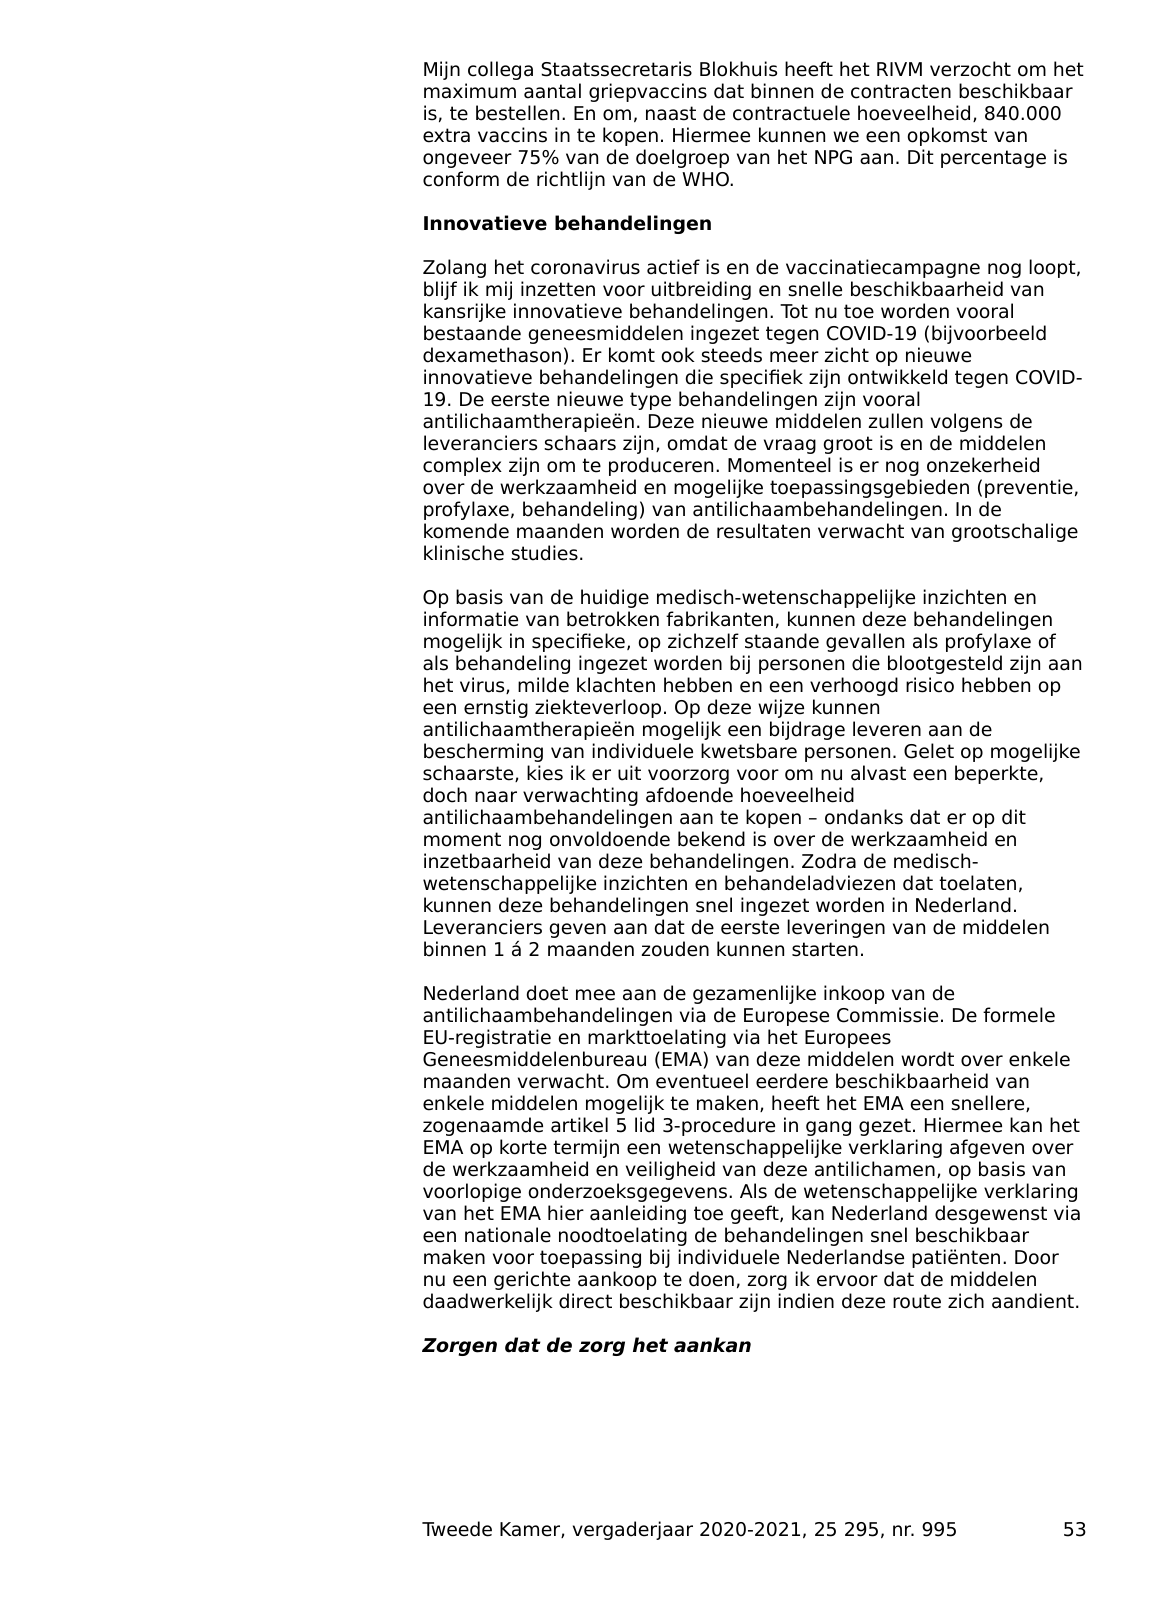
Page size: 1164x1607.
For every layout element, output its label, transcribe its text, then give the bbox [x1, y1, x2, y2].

subtitle Innovatieve behandelingen [422, 213, 1087, 235]
text Nederland doet mee aan de gezamenlijke inkoop van de antilichaambehandelingen via de Europese Commissie. De formele EU-registratie en markttoelating via het Europees Geneesmiddelenbureau (EMA) van deze middelen wordt over enkele maanden verwacht. Om eventueel eerdere beschikbaarheid van enkele middelen mogelijk te maken, heeft het EMA een snellere, zogenaamde artikel 5 lid 3-procedure in gang gezet. Hiermee kan het EMA op korte termijn een wetenschappelijke verklaring afgeven over de werkzaamheid en veiligheid van deze antilichamen, op basis van voorlopige onderzoeksgegevens. Als de wetenschappelijke verklaring van het EMA hier aanleiding toe geeft, kan Nederland desgewenst via een nationale noodtoelating de behandelingen snel beschikbaar maken voor toepassing bij individuele Nederlandse patiënten. Door nu een gerichte aankoop te doen, zorg ik ervoor dat de middelen daadwerkelijk direct beschikbaar zijn indien deze route zich aandient. [422, 983, 1087, 1313]
text Mijn collega Staatssecretaris Blokhuis heeft het RIVM verzocht om het maximum aantal griepvaccins dat binnen de contracten beschikbaar is, te bestellen. En om, naast de contractuele hoeveelheid, 840.000 extra vaccins in te kopen. Hiermee kunnen we een opkomst van ongeveer 75% van de doelgroep van het NPG aan. Dit percentage is conform de richtlijn van de WHO. [422, 59, 1087, 191]
text Op basis van de huidige medisch-wetenschappelijke inzichten en informatie van betrokken fabrikanten, kunnen deze behandelingen mogelijk in specifieke, op zichzelf staande gevallen als profylaxe of als behandeling ingezet worden bij personen die blootgesteld zijn aan het virus, milde klachten hebben en een verhoogd risico hebben op een ernstig ziekteverloop. Op deze wijze kunnen antilichaamtherapieën mogelijk een bijdrage leveren aan de bescherming van individuele kwetsbare personen. Gelet op mogelijke schaarste, kies ik er uit voorzorg voor om nu alvast een beperkte, doch naar verwachting afdoende hoeveelheid antilichaambehandelingen aan te kopen – ondanks dat er op dit moment nog onvoldoende bekend is over de werkzaamheid en inzetbaarheid van deze behandelingen. Zodra de medisch-wetenschappelijke inzichten en behandeladviezen dat toelaten, kunnen deze behandelingen snel ingezet worden in Nederland. Leveranciers geven aan dat de eerste leveringen van de middelen binnen 1 á 2 maanden zouden kunnen starten. [422, 587, 1087, 961]
text Zolang het coronavirus actief is en de vaccinatiecampagne nog loopt, blijf ik mij inzetten voor uitbreiding en snelle beschikbaarheid van kansrijke innovatieve behandelingen. Tot nu toe worden vooral bestaande geneesmiddelen ingezet tegen COVID-19 (bijvoorbeeld dexamethason). Er komt ook steeds meer zicht op nieuwe innovatieve behandelingen die specifiek zijn ontwikkeld tegen COVID-19. De eerste nieuwe type behandelingen zijn vooral antilichaamtherapieën. Deze nieuwe middelen zullen volgens de leveranciers schaars zijn, omdat de vraag groot is en de middelen complex zijn om te produceren. Momenteel is er nog onzekerheid over de werkzaamheid en mogelijke toepassingsgebieden (preventie, profylaxe, behandeling) van antilichaambehandelingen. In de komende maanden worden de resultaten verwacht van grootschalige klinische studies. [422, 257, 1087, 565]
subtitle Zorgen dat de zorg het aankan [422, 1335, 1087, 1357]
